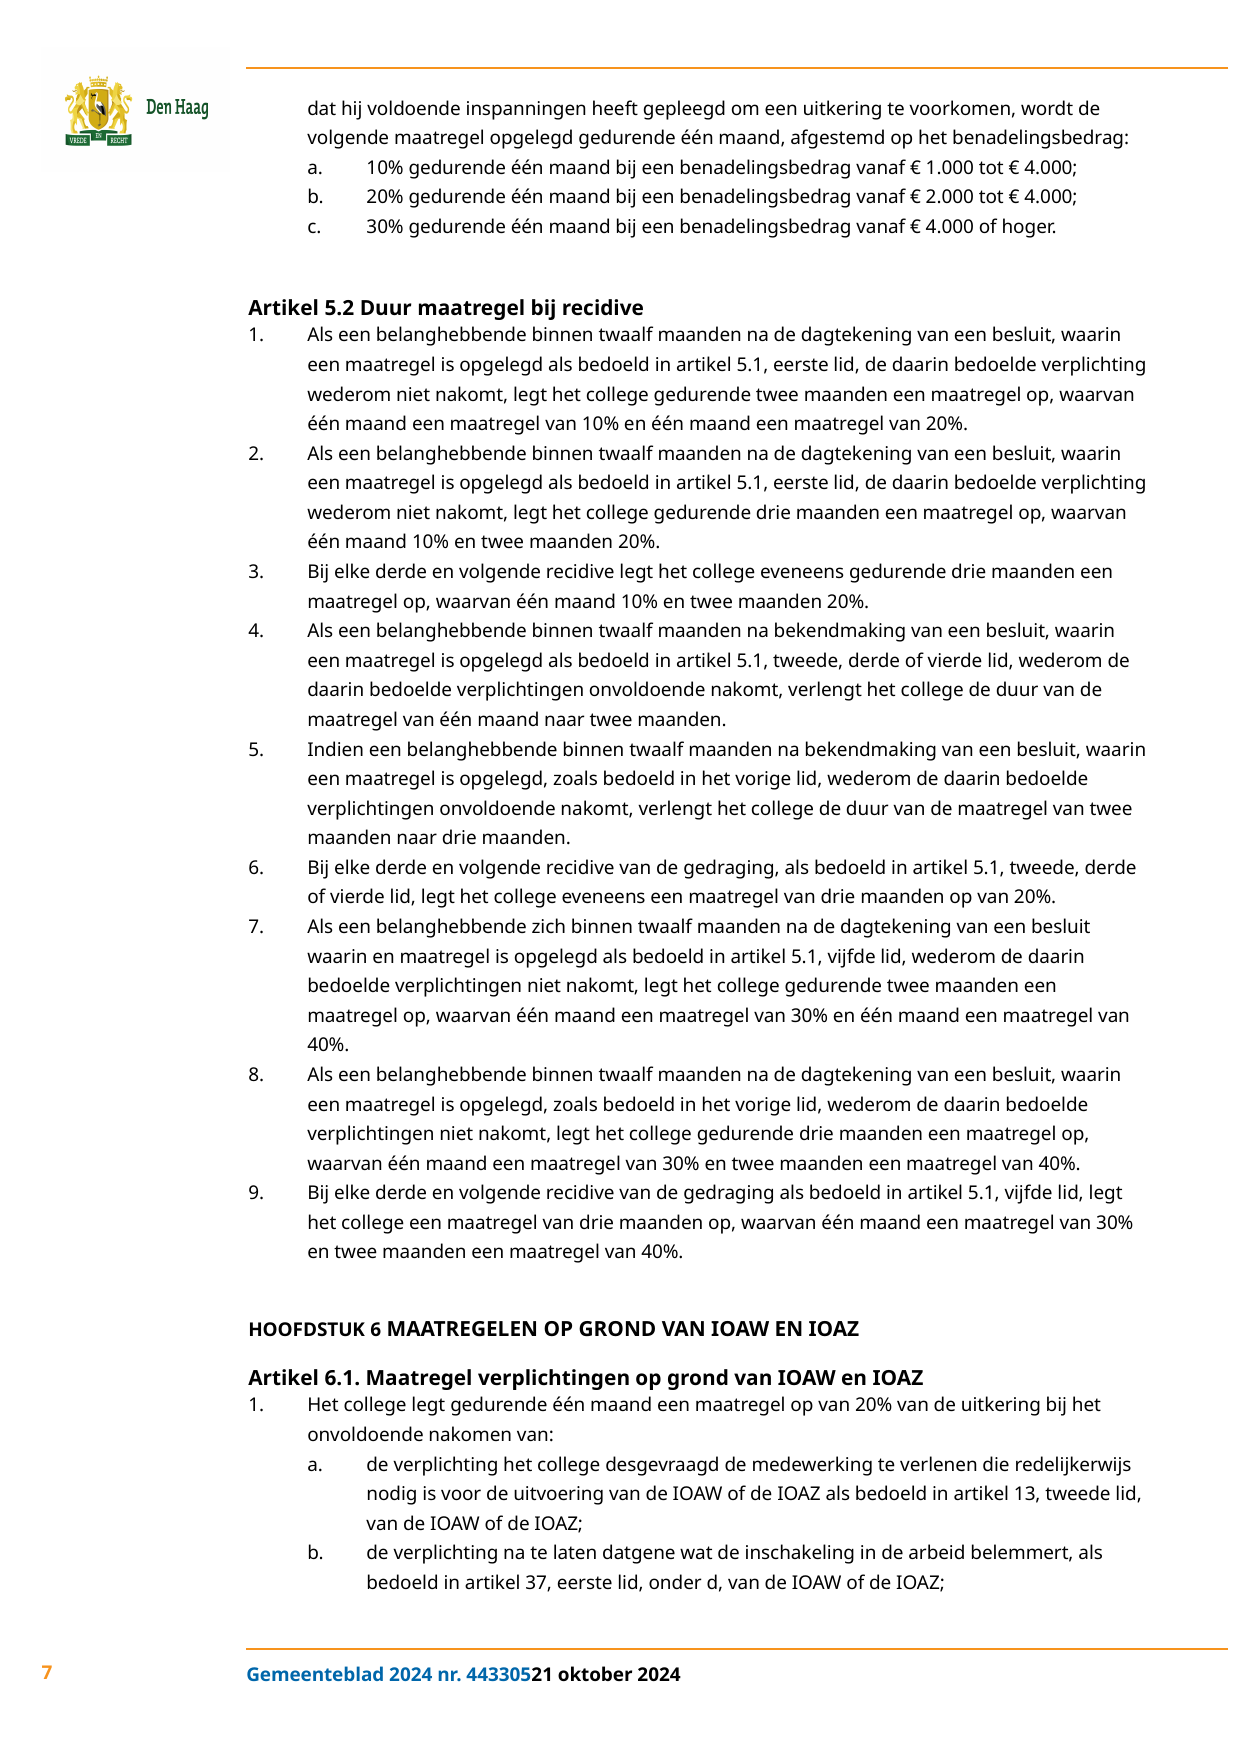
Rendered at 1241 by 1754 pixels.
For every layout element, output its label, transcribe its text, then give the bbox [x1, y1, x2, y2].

list de verplichting na te laten datgene wat de inschakeling in de arbeid belemmert, als bedoeld in artikel 37, eerste lid, onder d, van de IOAW of de IOAZ; [307, 1539, 1152, 1595]
list Het college legt gedurende één maand een maatregel op van 20% van de uitkering bij het onvoldoende nakomen van: [248, 1392, 1152, 1447]
list Bij elke derde en volgende recidive van de gedraging, als bedoeld in artikel 5.1, tweede, derde of vierde lid, legt het college eveneens een maatregel van drie maanden op van 20%. [248, 854, 1152, 909]
list 10% gedurende één maand bij een benadelingsbedrag vanaf € 1.000 tot € 4.000; [307, 154, 1152, 180]
text Artikel 6.1. Maatregel verplichtingen op grond van IOAW en IOAZ [248, 1363, 1152, 1392]
list dat hij voldoende inspanningen heeft gepleegd om een uitkering te voorkomen, wordt de volgende maatregel opgelegd gedurende één maand, afgestemd op het benadelingsbedrag: [248, 95, 1152, 150]
list Bij elke derde en volgende recidive legt het college eveneens gedurende drie maanden een maatregel op, waarvan één maand 10% en twee maanden 20%. [248, 558, 1152, 613]
list Bij elke derde en volgende recidive van de gedraging als bedoeld in artikel 5.1, vijfde lid, legt het college een maatregel van drie maanden op, waarvan één maand een maatregel van 30% en twee maanden een maatregel van 40%. [248, 1179, 1152, 1264]
list 20% gedurende één maand bij een benadelingsbedrag vanaf € 2.000 tot € 4.000; [307, 183, 1152, 209]
text Artikel 5.2 Duur maatregel bij recidive [248, 293, 1152, 322]
picture [41, 47, 231, 172]
text HOOFDSTUK 6 MAATREGELEN OP GROND VAN IOAW EN IOAZ [248, 1314, 1152, 1342]
list Als een belanghebbende binnen twaalf maanden na bekendmaking van een besluit, waarin een maatregel is opgelegd als bedoeld in artikel 5.1, tweede, derde of vierde lid, wederom de daarin bedoelde verplichtingen onvoldoende nakomt, verlengt het college de duur van de maatregel van één maand naar twee maanden. [248, 617, 1152, 732]
list Indien een belanghebbende binnen twaalf maanden na bekendmaking van een besluit, waarin een maatregel is opgelegd, zoals bedoeld in het vorige lid, wederom de daarin bedoelde verplichtingen onvoldoende nakomt, verlengt het college de duur van de maatregel van twee maanden naar drie maanden. [248, 736, 1152, 850]
list Als een belanghebbende binnen twaalf maanden na de dagtekening van een besluit, waarin een maatregel is opgelegd, zoals bedoeld in het vorige lid, wederom de daarin bedoelde verplichtingen niet nakomt, legt het college gedurende drie maanden een maatregel op, waarvan één maand een maatregel van 30% en twee maanden een maatregel van 40%. [248, 1061, 1152, 1176]
list de verplichting het college desgevraagd de medewerking te verlenen die redelijkerwijs nodig is voor de uitvoering van de IOAW of de IOAZ als bedoeld in artikel 13, tweede lid, van de IOAW of de IOAZ; [307, 1451, 1152, 1536]
list Als een belanghebbende zich binnen twaalf maanden na de dagtekening van een besluit waarin en maatregel is opgelegd als bedoeld in artikel 5.1, vijfde lid, wederom de daarin bedoelde verplichtingen niet nakomt, legt het college gedurende twee maanden een maatregel op, waarvan één maand een maatregel van 30% en één maand een maatregel van 40%. [248, 913, 1152, 1057]
list Als een belanghebbende binnen twaalf maanden na de dagtekening van een besluit, waarin een maatregel is opgelegd als bedoeld in artikel 5.1, eerste lid, de daarin bedoelde verplichting wederom niet nakomt, legt het college gedurende drie maanden een maatregel op, waarvan één maand 10% en twee maanden 20%. [248, 440, 1152, 554]
list 30% gedurende één maand bij een benadelingsbedrag vanaf € 4.000 of hoger. [307, 213, 1152, 239]
list Als een belanghebbende binnen twaalf maanden na de dagtekening van een besluit, waarin een maatregel is opgelegd als bedoeld in artikel 5.1, eerste lid, de daarin bedoelde verplichting wederom niet nakomt, legt het college gedurende twee maanden een maatregel op, waarvan één maand een maatregel van 10% en één maand een maatregel van 20%. [248, 322, 1152, 436]
